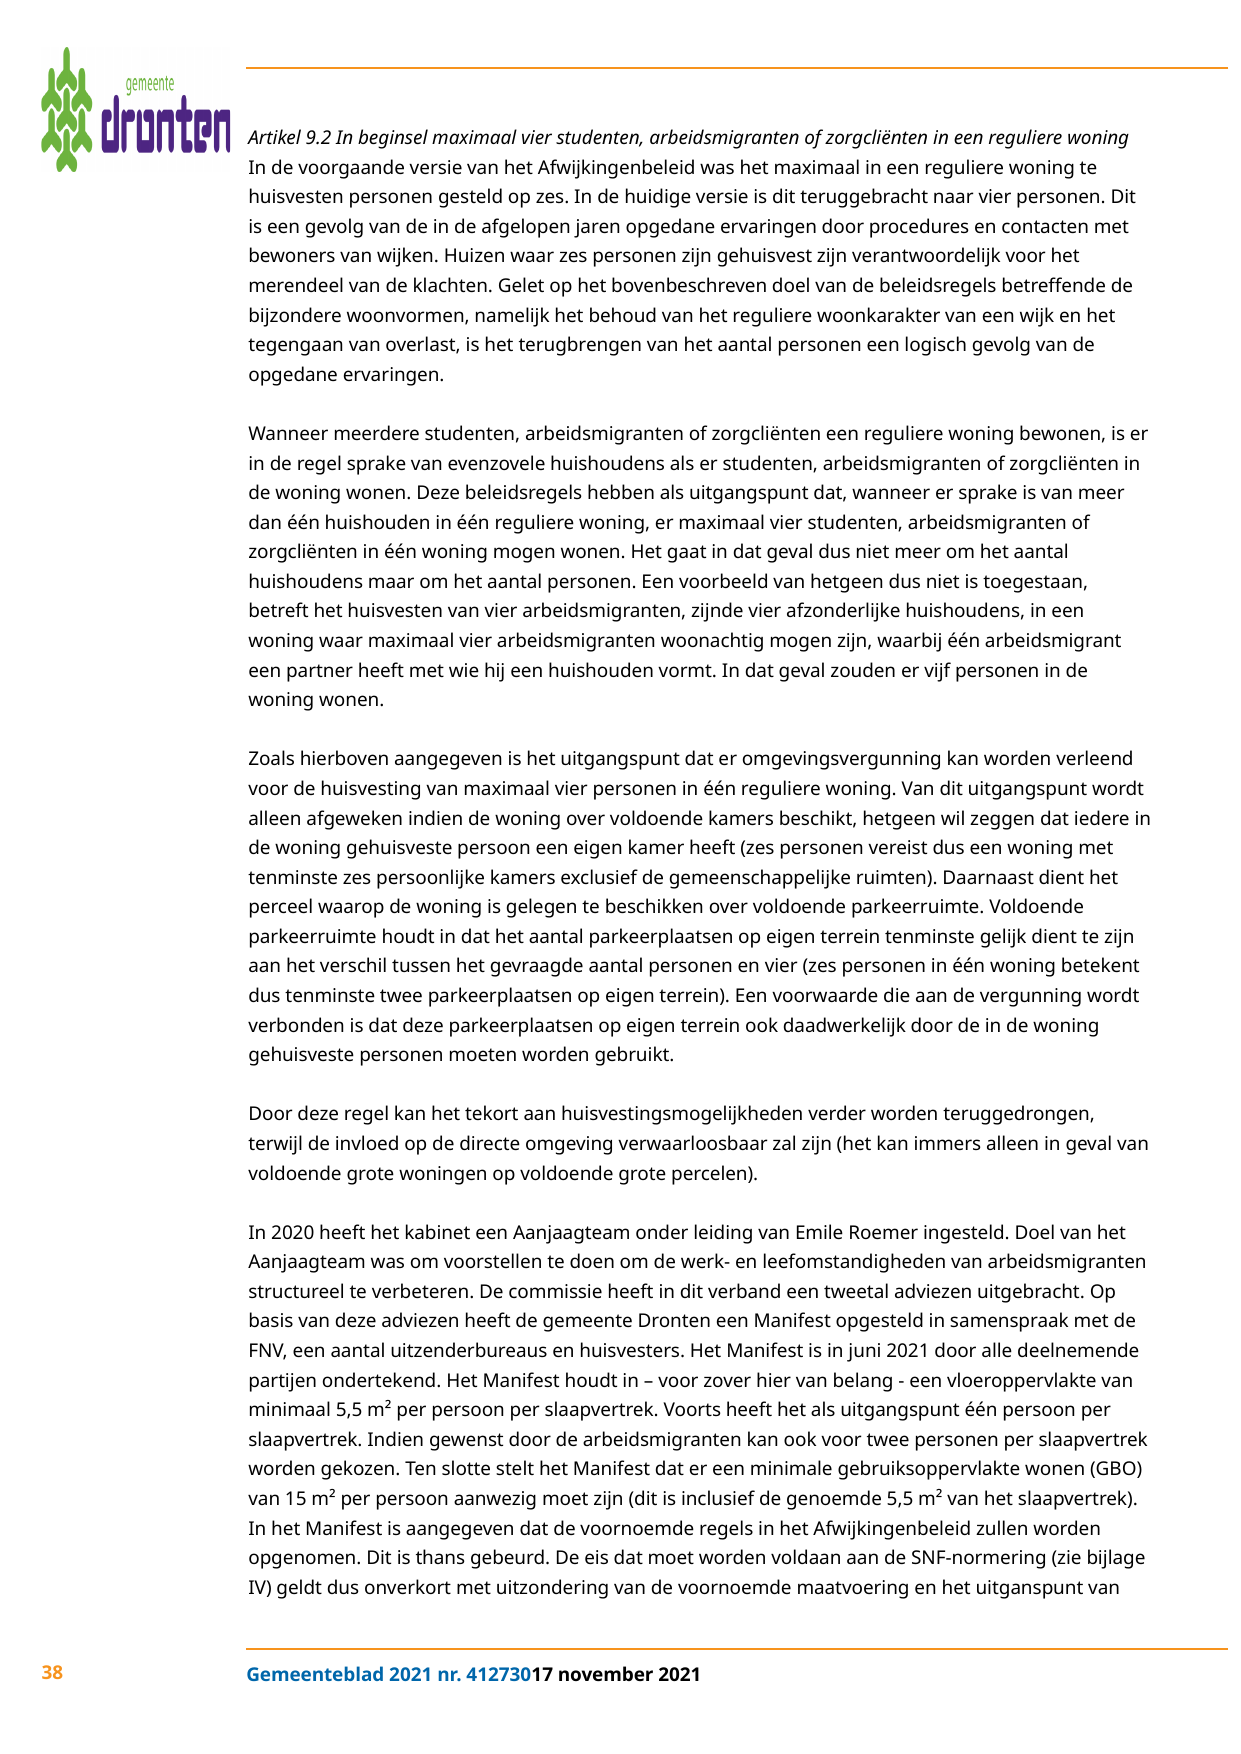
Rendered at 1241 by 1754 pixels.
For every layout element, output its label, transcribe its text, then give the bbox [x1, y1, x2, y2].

text In de voorgaande versie van het Afwijkingenbeleid was het maximaal in een reguliere woning te huisvesten personen gesteld op zes. In de huidige versie is dit teruggebracht naar vier personen. Dit is een gevolg van de in de afgelopen jaren opgedane ervaringen door procedures en contacten met bewoners van wijken. Huizen waar zes personen zijn gehuisvest zijn verantwoordelijk voor het merendeel van de klachten. Gelet op het bovenbeschreven doel van de beleidsregels betreffende de bijzondere woonvormen, namelijk het behoud van het reguliere woonkarakter van een wijk en het tegengaan van overlast, is het terugbrengen van het aantal personen een logisch gevolg van de opgedane ervaringen. [248, 154, 1152, 387]
text Artikel 9.2 In beginsel maximaal vier studenten, arbeidsmigranten of zorgcliënten in een reguliere woning [248, 124, 1152, 150]
text Wanneer meerdere studenten, arbeidsmigranten of zorgcliënten een reguliere woning bewonen, is er in de regel sprake van evenzovele huishoudens als er studenten, arbeidsmigranten of zorgcliënten in de woning wonen. Deze beleidsregels hebben als uitgangspunt dat, wanneer er sprake is van meer dan één huishouden in één reguliere woning, er maximaal vier studenten, arbeidsmigranten of zorgcliënten in één woning mogen wonen. Het gaat in dat geval dus niet meer om het aantal huishoudens maar om het aantal personen. Een voorbeeld van hetgeen dus niet is toegestaan, betreft het huisvesten van vier arbeidsmigranten, zijnde vier afzonderlijke huishoudens, in een woning waar maximaal vier arbeidsmigranten woonachtig mogen zijn, waarbij één arbeidsmigrant een partner heeft met wie hij een huishouden vormt. In dat geval zouden er vijf personen in de woning wonen. [248, 420, 1152, 712]
text Zoals hierboven aangegeven is het uitgangspunt dat er omgevingsvergunning kan worden verleend voor de huisvesting van maximaal vier personen in één reguliere woning. Van dit uitgangspunt wordt alleen afgeweken indien de woning over voldoende kamers beschikt, hetgeen wil zeggen dat iedere in de woning gehuisveste persoon een eigen kamer heeft (zes personen vereist dus een woning met tenminste zes persoonlijke kamers exclusief de gemeenschappelijke ruimten). Daarnaast dient het perceel waarop de woning is gelegen te beschikken over voldoende parkeerruimte. Voldoende parkeerruimte houdt in dat het aantal parkeerplaatsen op eigen terrein tenminste gelijk dient te zijn aan het verschil tussen het gevraagde aantal personen en vier (zes personen in één woning betekent dus tenminste twee parkeerplaatsen op eigen terrein). Een voorwaarde die aan de vergunning wordt verbonden is dat deze parkeerplaatsen op eigen terrein ook daadwerkelijk door de in de woning gehuisveste personen moeten worden gebruikt. [248, 746, 1152, 1067]
text In 2020 heeft het kabinet een Aanjaagteam onder leiding van Emile Roemer ingesteld. Doel van het Aanjaagteam was om voorstellen te doen om de werk- en leefomstandigheden van arbeidsmigranten structureel te verbeteren. De commissie heeft in dit verband een tweetal adviezen uitgebracht. Op basis van deze adviezen heeft de gemeente Dronten een Manifest opgesteld in samenspraak met de FNV, een aantal uitzenderbureaus en huisvesters. Het Manifest is in juni 2021 door alle deelnemende partijen ondertekend. Het Manifest houdt in – voor zover hier van belang - een vloeroppervlakte van minimaal 5,5 m² per persoon per slaapvertrek. Voorts heeft het als uitgangspunt één persoon per slaapvertrek. Indien gewenst door de arbeidsmigranten kan ook voor twee personen per slaapvertrek worden gekozen. Ten slotte stelt het Manifest dat er een minimale gebruiksoppervlakte wonen (GBO) van 15 m² per persoon aanwezig moet zijn (dit is inclusief de genoemde 5,5 m² van het slaapvertrek). In het Manifest is aangegeven dat de voornoemde regels in het Afwijkingenbeleid zullen worden opgenomen. Dit is thans gebeurd. De eis dat moet worden voldaan aan de SNF-normering (zie bijlage IV) geldt dus onverkort met uitzondering van de voornoemde maatvoering en het uitganspunt van [248, 1219, 1152, 1600]
text Door deze regel kan het tekort aan huisvestingsmogelijkheden verder worden teruggedrongen, terwijl de invloed op de directe omgeving verwaarloosbaar zal zijn (het kan immers alleen in geval van voldoende grote woningen op voldoende grote percelen). [248, 1101, 1152, 1186]
picture [41, 47, 231, 172]
